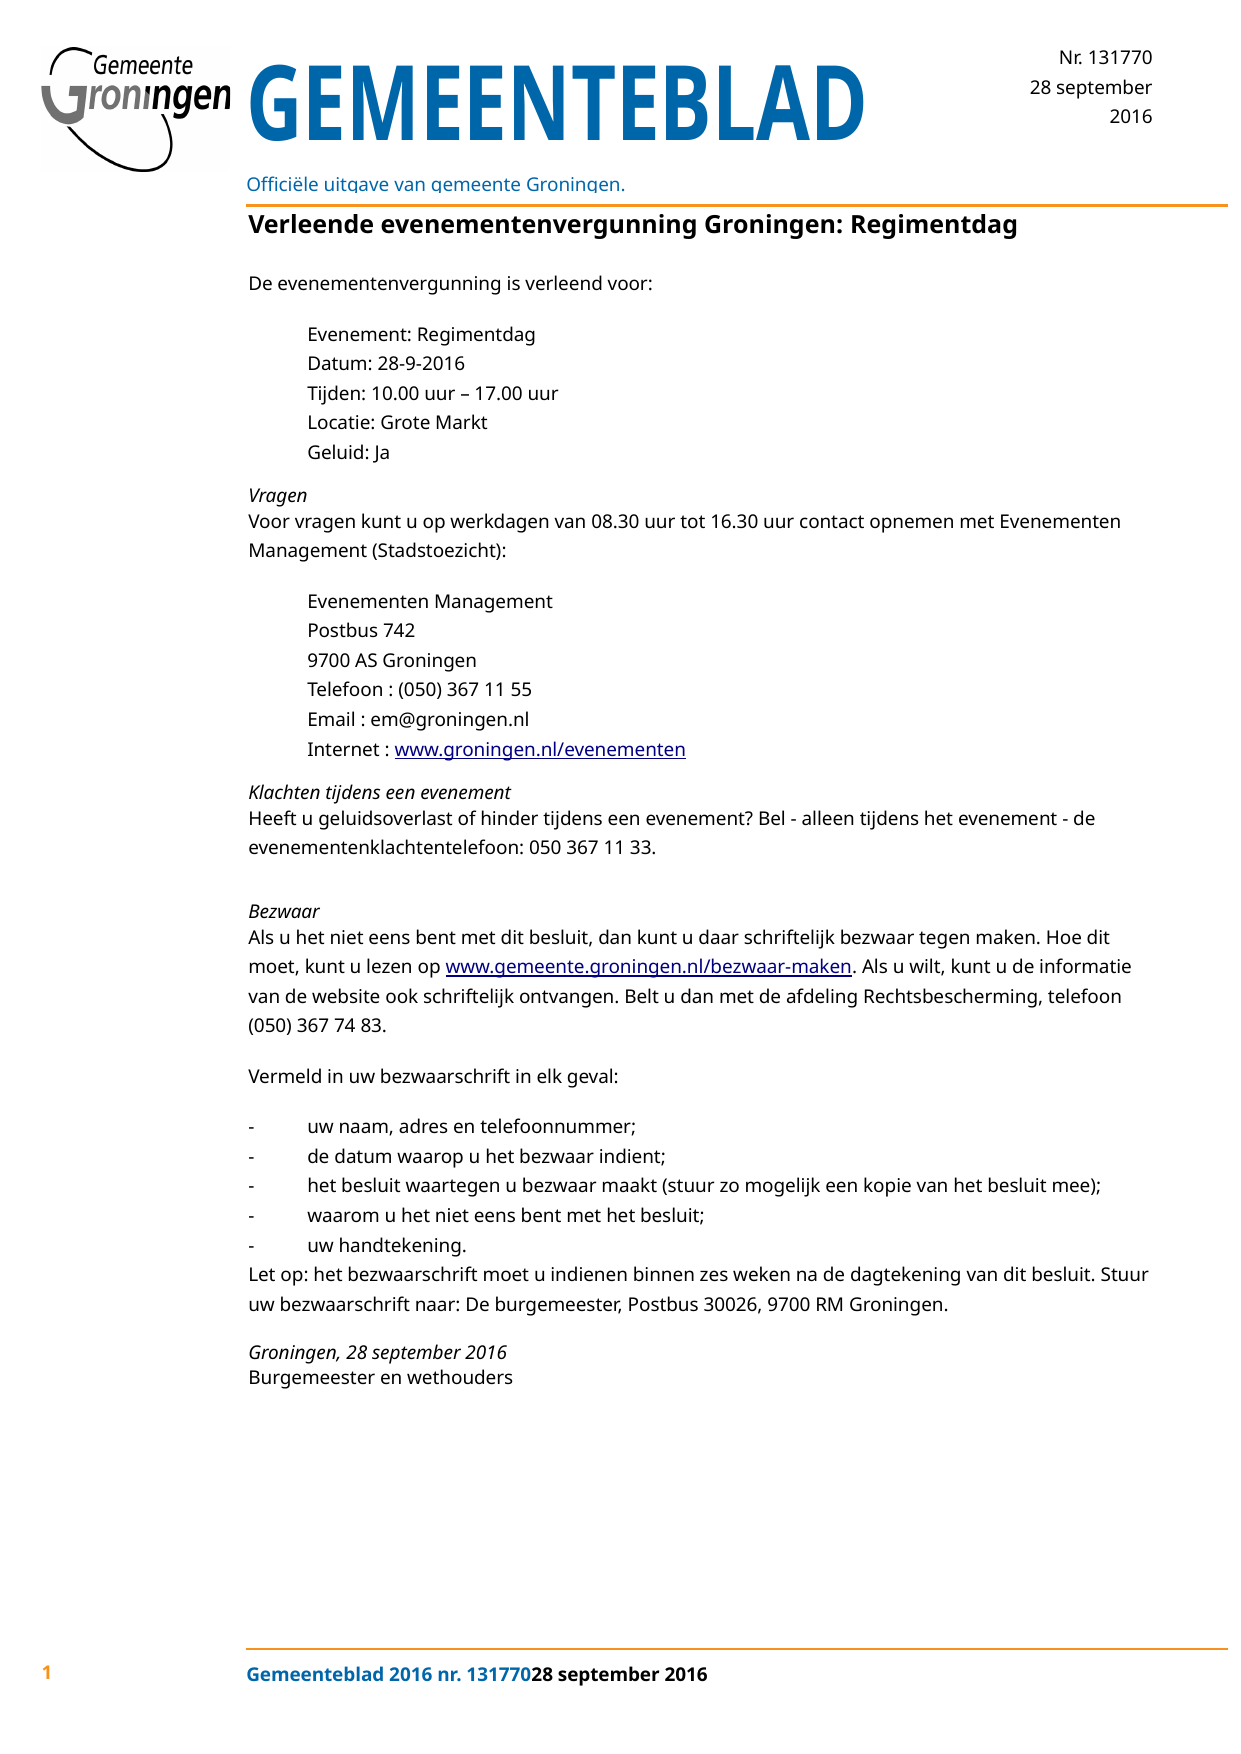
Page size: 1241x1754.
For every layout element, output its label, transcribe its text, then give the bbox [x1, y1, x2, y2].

text Vermeld in uw bezwaarschrift in elk geval: [248, 1063, 1152, 1089]
list Telefoon : (050) 367 11 55 [248, 677, 1152, 702]
text Burgemeester en wethouders [248, 1364, 1152, 1390]
list Tijden: 10.00 uur – 17.00 uur [248, 380, 1152, 406]
list 9700 AS Groningen [248, 647, 1152, 673]
list de datum waarop u het bezwaar indient; [248, 1143, 1152, 1169]
text Als u het niet eens bent met dit besluit, dan kunt u daar schriftelijk bezwaar tegen maken. Hoe dit moet, kunt u lezen op www.gemeente.groningen.nl/bezwaar-maken. Als u wilt, kunt u de informatie van de website ook schriftelijk ontvangen. Belt u dan met de afdeling Rechtsbescherming, telefoon (050) 367 74 83. [248, 924, 1152, 1038]
list Geluid: Ja [248, 439, 1152, 465]
list Evenement: Regimentdag [248, 321, 1152, 346]
list Evenementen Management [248, 588, 1152, 614]
text De evenementenvergunning is verleend voor: [248, 270, 1152, 296]
picture [41, 47, 231, 172]
list het besluit waartegen u bezwaar maakt (stuur zo mogelijk een kopie van het besluit mee); [248, 1173, 1152, 1198]
text Verleende evenementenvergunning Groningen: Regimentdag [248, 207, 1152, 241]
list Locatie: Grote Markt [248, 409, 1152, 435]
list uw handtekening. [248, 1232, 1152, 1258]
text Voor vragen kunt u op werkdagen van 08.30 uur tot 16.30 uur contact opnemen met Evenementen Management (Stadstoezicht): [248, 508, 1152, 563]
list Postbus 742 [248, 617, 1152, 643]
list Datum: 28-9-2016 [248, 350, 1152, 376]
text Groningen, 28 september 2016 [248, 1339, 1152, 1364]
text Bezwaar [248, 898, 1152, 924]
text Heeft u geluidsoverlast of hinder tijdens een evenement? Bel - alleen tijdens het evenement - de evenementenklachtentelefoon: 050 367 11 33. [248, 805, 1152, 860]
list Email : em@groningen.nl [248, 706, 1152, 732]
list Internet : www.groningen.nl/evenementen [248, 736, 1152, 762]
text Vragen [248, 482, 1152, 508]
list uw naam, adres en telefoonnummer; [248, 1113, 1152, 1139]
text Let op: het bezwaarschrift moet u indienen binnen zes weken na de dagtekening van dit besluit. Stuur uw bezwaarschrift naar: De burgemeester, Postbus 30026, 9700 RM Groningen. [248, 1261, 1152, 1317]
list waarom u het niet eens bent met het besluit; [248, 1202, 1152, 1228]
text Klachten tijdens een evenement [248, 779, 1152, 805]
